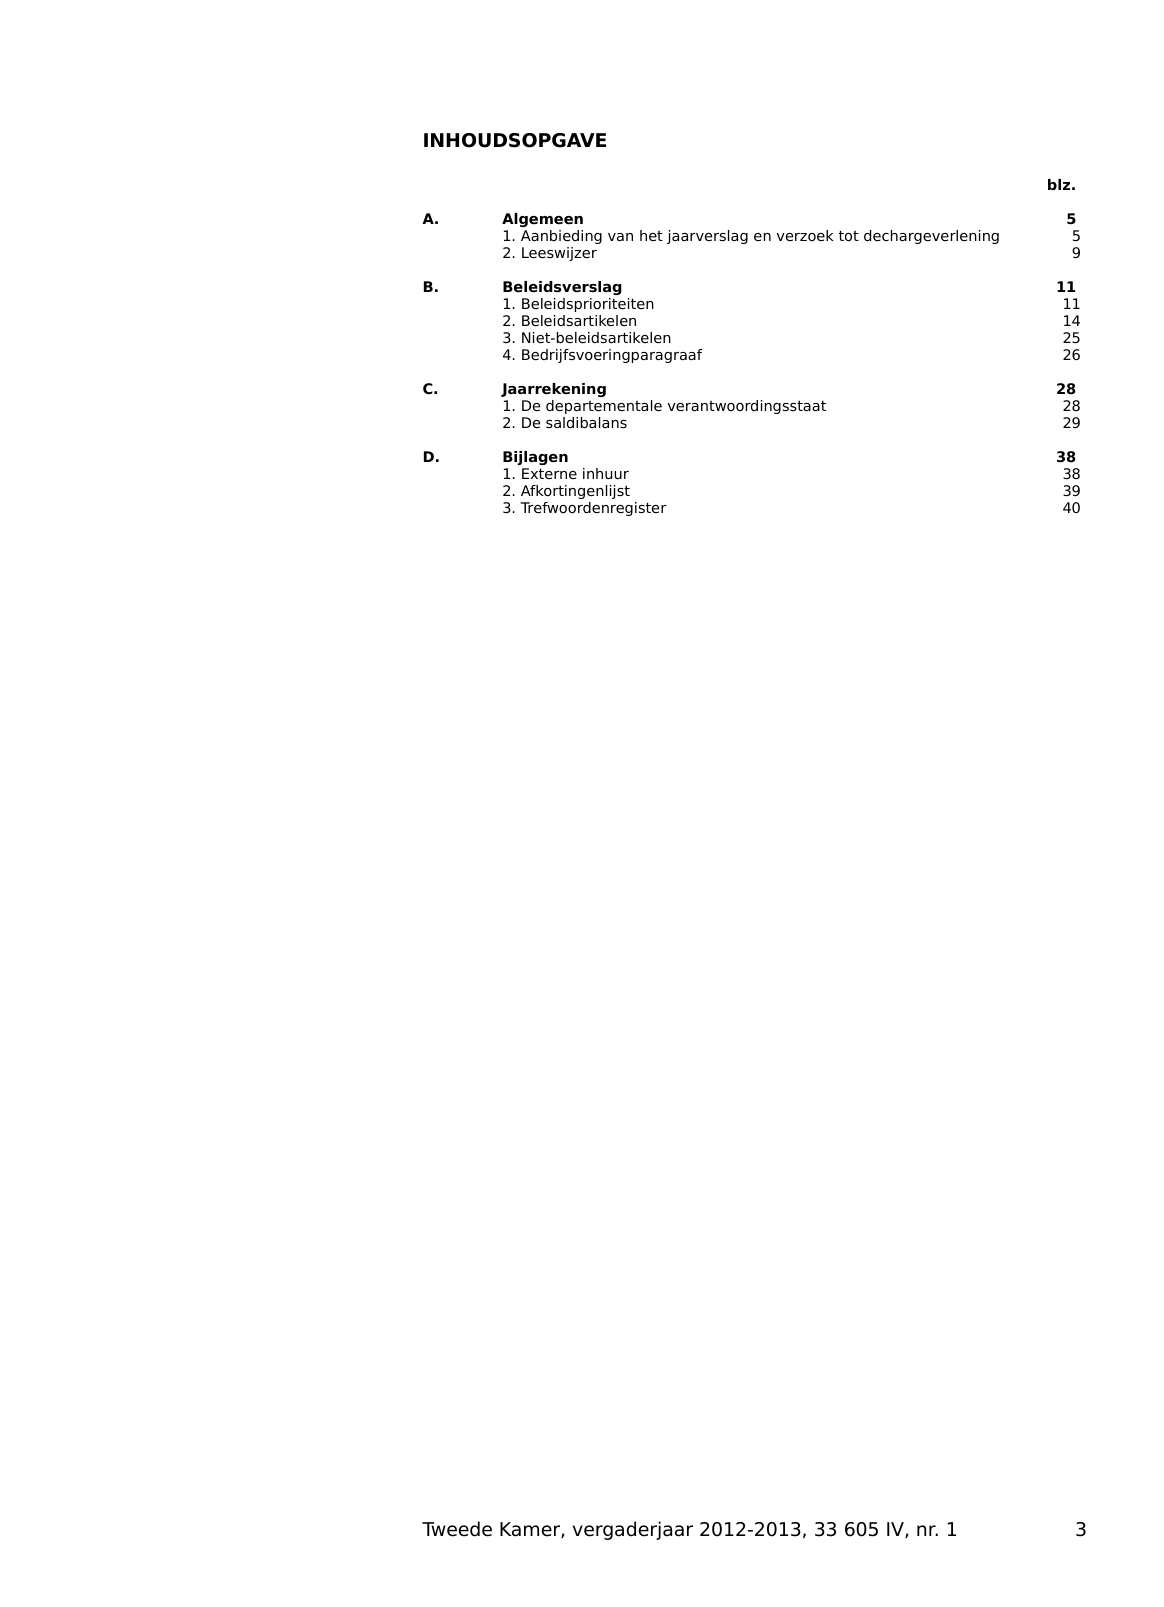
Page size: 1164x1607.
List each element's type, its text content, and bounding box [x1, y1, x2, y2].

table_cell Bijlagen [496, 449, 1028, 466]
table_cell [422, 262, 496, 279]
table_cell 29 [1028, 415, 1087, 432]
table_cell 14 [1028, 313, 1087, 330]
subtitle INHOUDSOPGAVE [422, 130, 1087, 152]
table_cell [422, 483, 496, 499]
table_cell 39 [1028, 483, 1087, 499]
table_cell 28 [1028, 398, 1087, 414]
table_cell [422, 500, 496, 516]
table_cell [1028, 364, 1087, 381]
table_cell 1. De departementale verantwoordingsstaat [496, 398, 1028, 414]
table_cell Jaarrekening [496, 381, 1028, 398]
table_cell Algemeen [496, 211, 1028, 228]
table_cell [496, 262, 1028, 279]
table_cell [422, 415, 496, 432]
table_cell 2. De saldibalans [496, 415, 1028, 432]
table_cell 28 [1028, 381, 1087, 398]
table_cell [422, 313, 496, 330]
table_cell 4. Bedrijfsvoeringparagraaf [496, 347, 1028, 364]
table_cell [422, 432, 496, 448]
table_cell 25 [1028, 330, 1087, 347]
table_cell [422, 347, 496, 364]
table_cell 38 [1028, 466, 1087, 482]
table_cell 38 [1028, 449, 1087, 466]
table_cell D. [422, 449, 496, 466]
table_cell 3. Niet-beleidsartikelen [496, 330, 1028, 347]
table_cell [422, 194, 496, 211]
table_cell [1028, 432, 1087, 448]
table_cell 3. Trefwoordenregister [496, 500, 1028, 516]
table_cell B. [422, 279, 496, 296]
table_cell A. [422, 211, 496, 228]
table_cell [496, 194, 1028, 211]
table_cell [422, 466, 496, 482]
table_cell 11 [1028, 296, 1087, 313]
table_cell Beleidsverslag [496, 279, 1028, 296]
table_cell [422, 228, 496, 245]
table_cell C. [422, 381, 496, 398]
table_cell 5 [1028, 228, 1087, 245]
table_cell 5 [1028, 211, 1087, 228]
table_cell [422, 296, 496, 313]
table_cell 26 [1028, 347, 1087, 364]
table_header blz. [1028, 177, 1087, 194]
table_cell 1. Externe inhuur [496, 466, 1028, 482]
table_cell [1028, 194, 1087, 211]
table_cell 2. Leeswijzer [496, 245, 1028, 262]
table_cell [496, 364, 1028, 381]
table_header [422, 177, 496, 194]
table_cell [422, 364, 496, 381]
table_cell 2. Afkortingenlijst [496, 483, 1028, 499]
table_cell [422, 245, 496, 262]
table_cell [422, 330, 496, 347]
table_cell 1. Beleidsprioriteiten [496, 296, 1028, 313]
table_cell 40 [1028, 500, 1087, 516]
table_cell 11 [1028, 279, 1087, 296]
table_cell 2. Beleidsartikelen [496, 313, 1028, 330]
table_cell [1028, 262, 1087, 279]
table_header [496, 177, 1028, 194]
table_cell [496, 432, 1028, 448]
table_cell [422, 398, 496, 414]
table_cell 1. Aanbieding van het jaarverslag en verzoek tot dechargeverlening [496, 228, 1028, 245]
table_cell 9 [1028, 245, 1087, 262]
